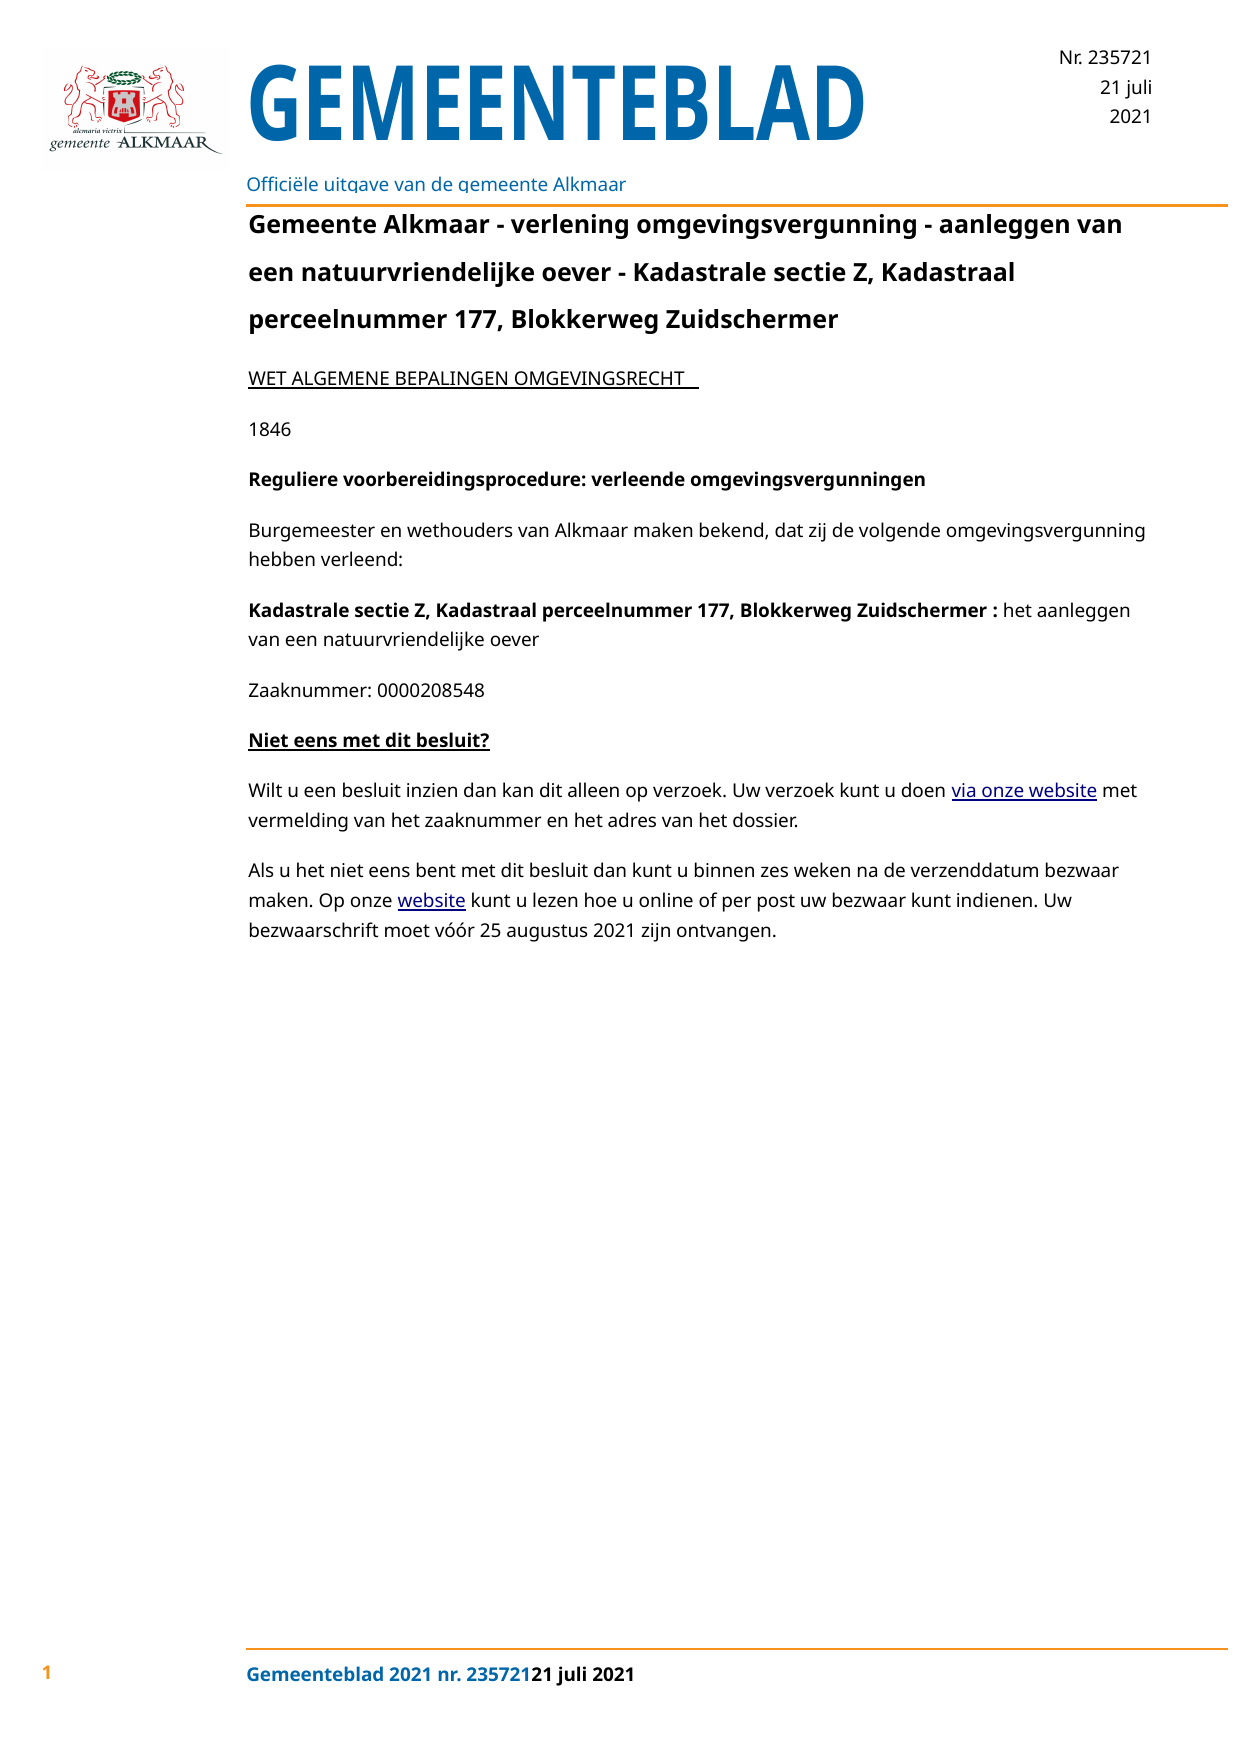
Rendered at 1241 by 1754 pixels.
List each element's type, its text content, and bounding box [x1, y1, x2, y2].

text Burgemeester en wethouders van Alkmaar maken bekend, dat zij de volgende omgevingsvergunning hebben verleend: [248, 517, 1152, 572]
text 1846 [248, 416, 1152, 442]
text Wilt u een besluit inzien dan kan dit alleen op verzoek. Uw verzoek kunt u doen via onze website met vermelding van het zaaknummer en het adres van het dossier. [248, 778, 1152, 833]
text Niet eens met dit besluit? [248, 727, 1152, 753]
text Kadastrale sectie Z, Kadastraal perceelnummer 177, Blokkerweg Zuidschermer : het aanleggen van een natuurvriendelijke oever [248, 597, 1152, 652]
text Als u het niet eens bent met dit besluit dan kunt u binnen zes weken na de verzenddatum bezwaar maken. Op onze website kunt u lezen hoe u online of per post uw bezwaar kunt indienen. Uw bezwaarschrift moet vóór 25 augustus 2021 zijn ontvangen. [248, 858, 1152, 942]
text Zaaknummer: 0000208548 [248, 677, 1152, 702]
text WET ALGEMENE BEPALINGEN OMGEVINGSRECHT [248, 366, 1152, 391]
text Gemeente Alkmaar - verlening omgevingsvergunning - aanleggen van een natuurvriendelijke oever - Kadastrale sectie Z, Kadastraal perceelnummer 177, Blokkerweg Zuidschermer [248, 207, 1152, 336]
picture [41, 47, 231, 172]
text Reguliere voorbereidingsprocedure: verleende omgevingsvergunningen [248, 466, 1152, 492]
